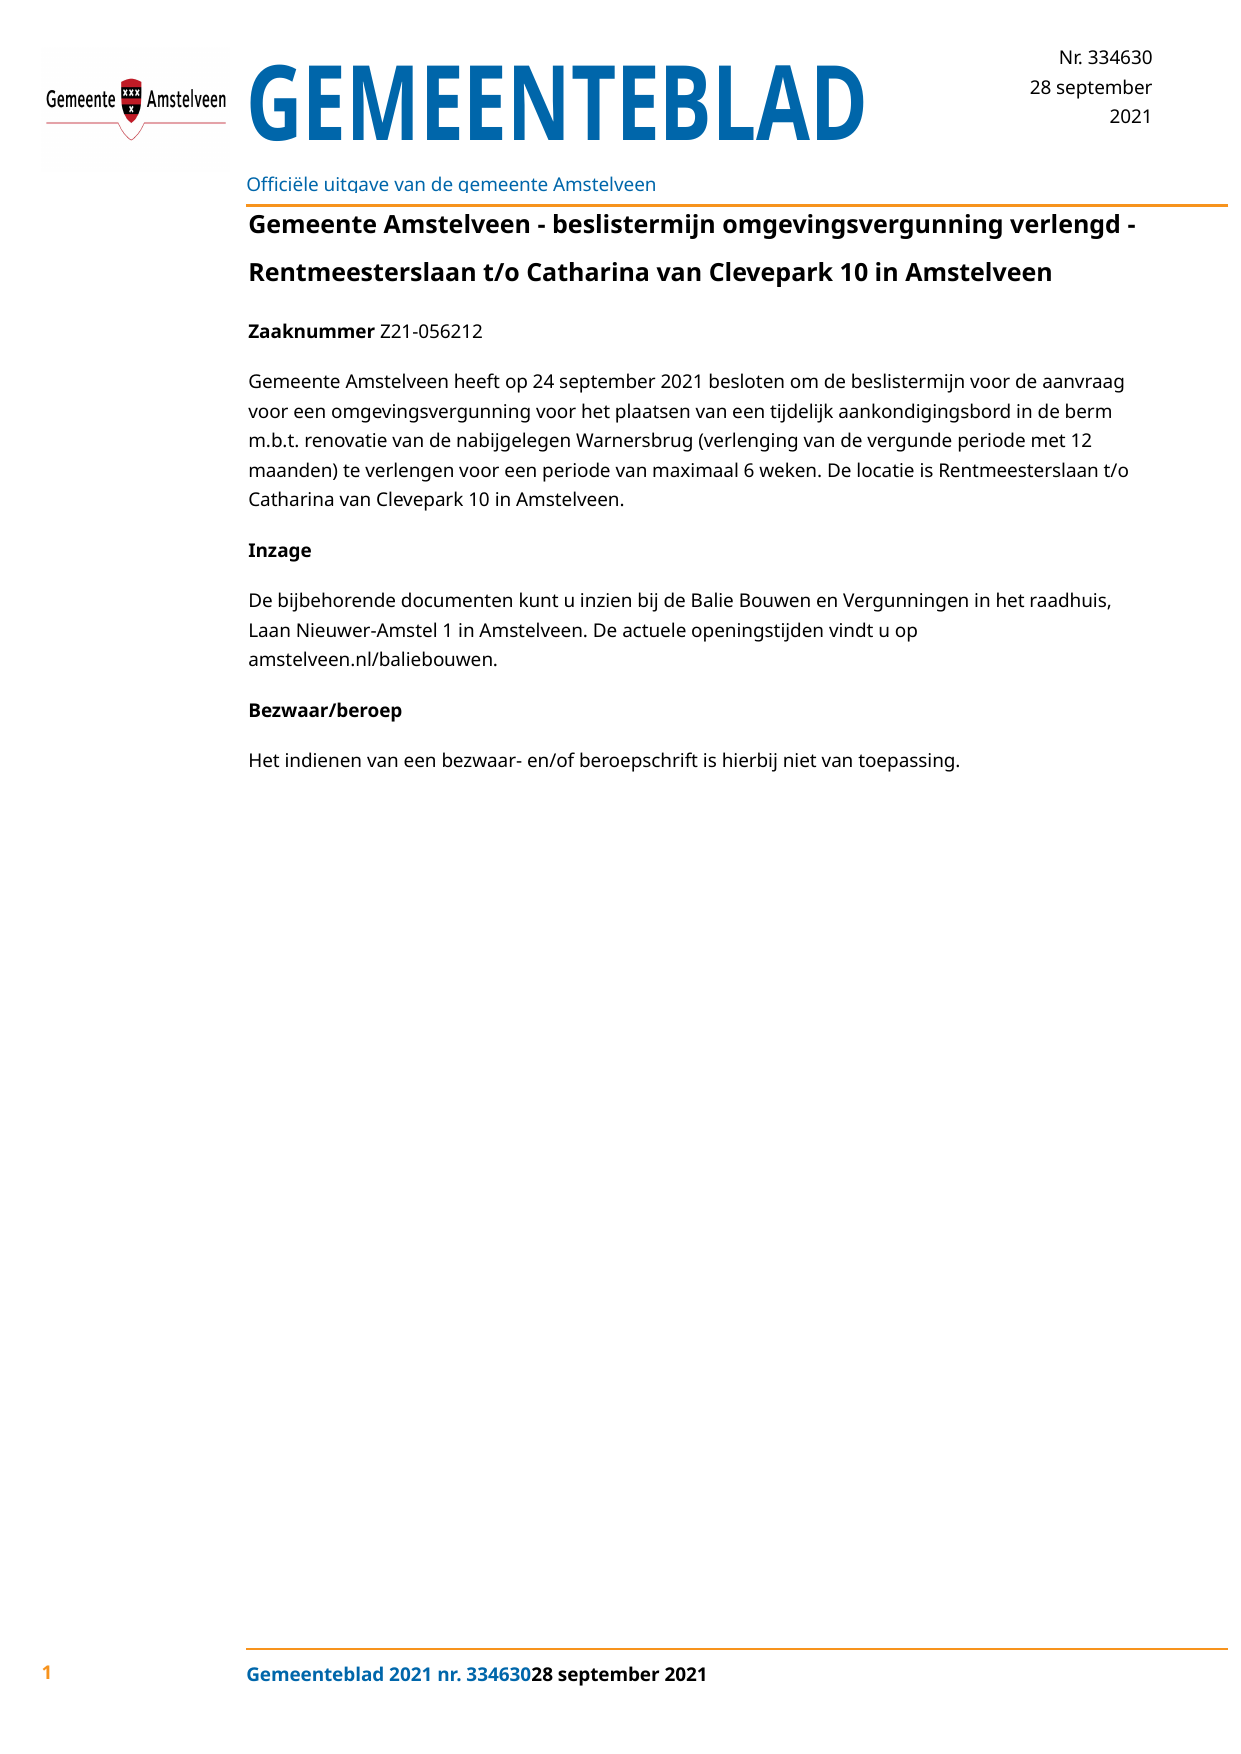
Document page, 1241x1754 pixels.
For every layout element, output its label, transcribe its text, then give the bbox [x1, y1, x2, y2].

text Gemeente Amstelveen heeft op 24 september 2021 besloten om de beslistermijn voor de aanvraag voor een omgevingsvergunning voor het plaatsen van een tijdelijk aankondigingsbord in de berm m.b.t. renovatie van de nabijgelegen Warnersbrug (verlenging van de vergunde periode met 12 maanden) te verlengen voor een periode van maximaal 6 weken. De locatie is Rentmeesterslaan t/o Catharina van Clevepark 10 in Amstelveen. [248, 368, 1152, 512]
text Gemeente Amstelveen - beslistermijn omgevingsvergunning verlengd - Rentmeesterslaan t/o Catharina van Clevepark 10 in Amstelveen [248, 207, 1152, 288]
text Het indienen van een bezwaar- en/of beroepschrift is hierbij niet van toepassing. [248, 747, 1152, 773]
text Zaaknummer Z21-056212 [248, 318, 1152, 344]
text De bijbehorende documenten kunt u inzien bij de Balie Bouwen en Vergunningen in het raadhuis, Laan Nieuwer-Amstel 1 in Amstelveen. De actuele openingstijden vindt u op amstelveen.nl/baliebouwen. [248, 587, 1152, 672]
text Bezwaar/beroep [248, 697, 1152, 723]
text Inzage [248, 537, 1152, 563]
picture [41, 47, 231, 172]
